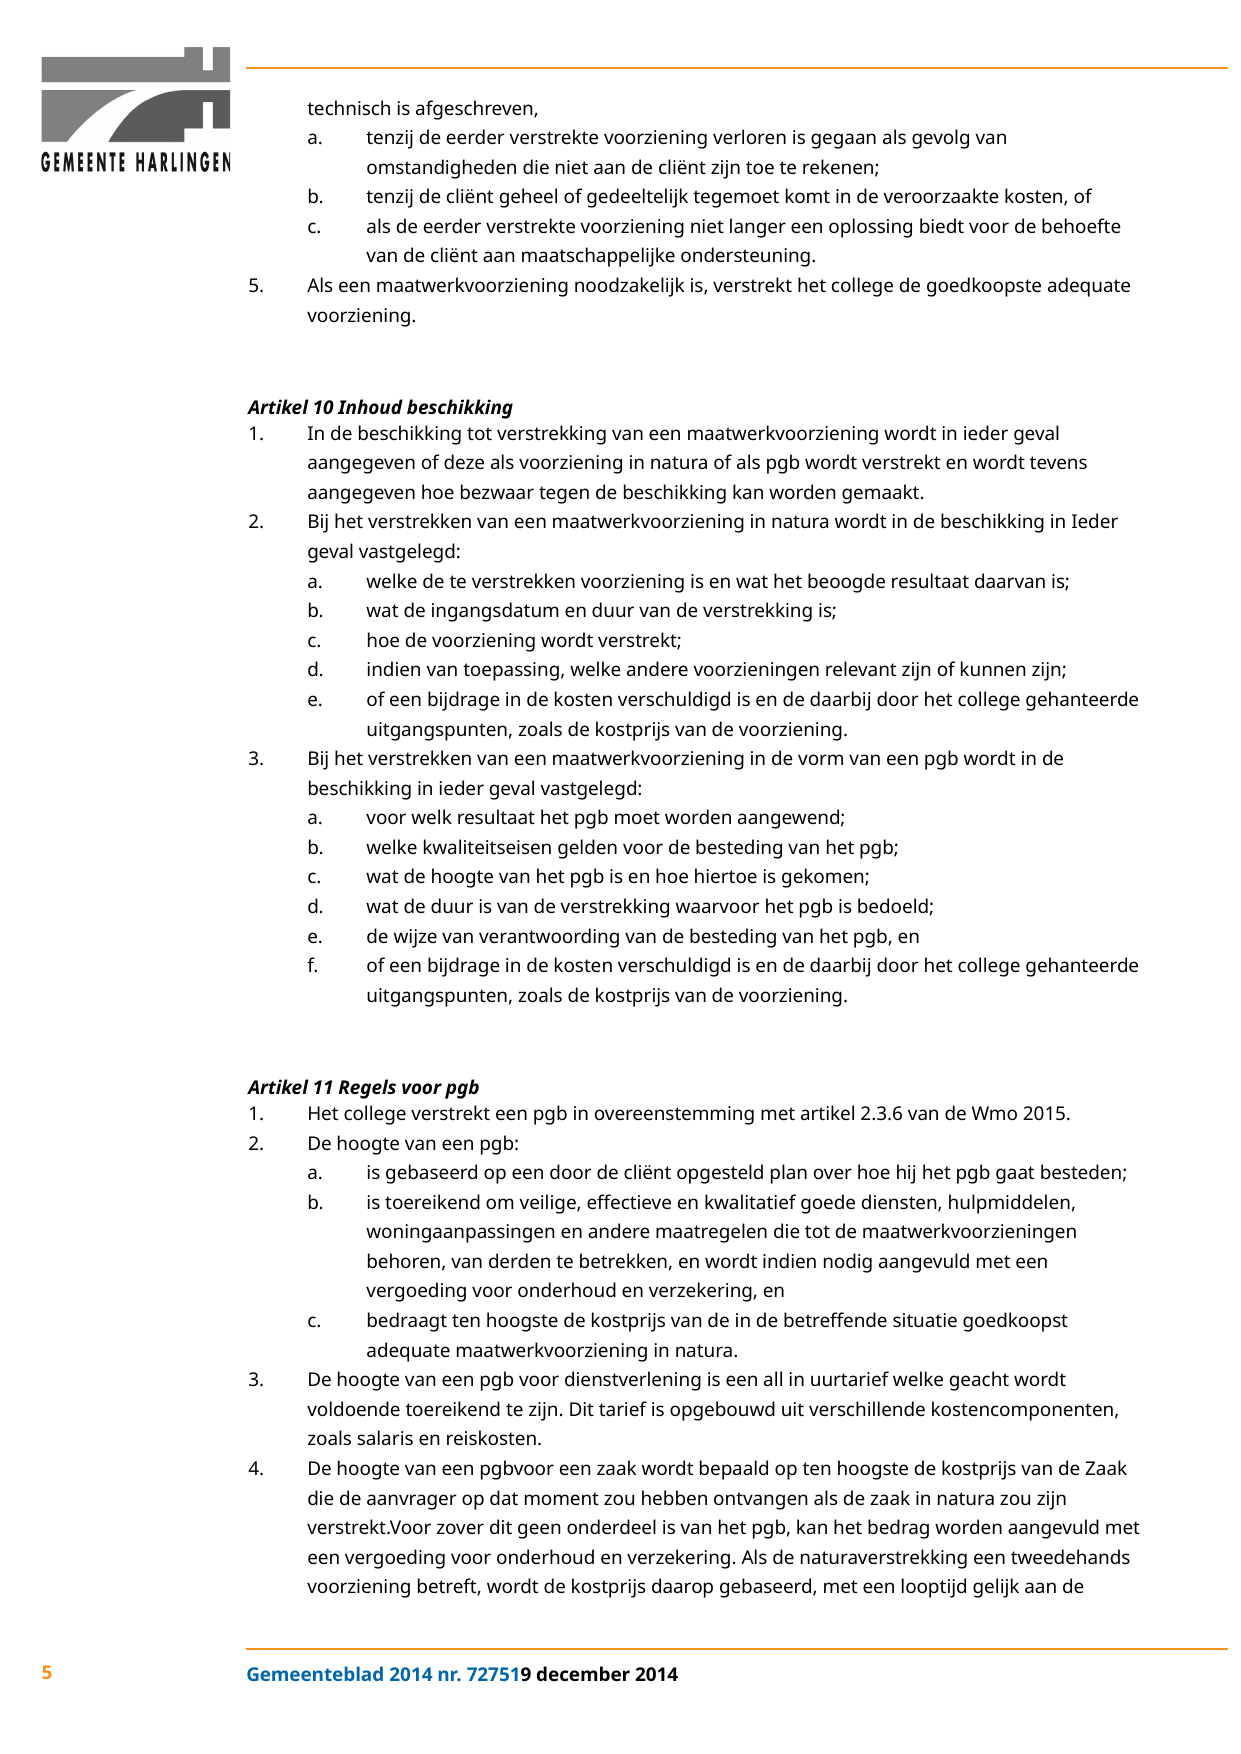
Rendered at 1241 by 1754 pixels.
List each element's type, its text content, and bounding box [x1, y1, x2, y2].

list indien van toepassing, welke andere voorzieningen relevant zijn of kunnen zijn; [307, 657, 1152, 682]
list De hoogte van een pgb voor dienstverlening is een all in uurtarief welke geacht wordt voldoende toereikend te zijn. Dit tarief is opgebouwd uit verschillende kostencomponenten, zoals salaris en reiskosten. [248, 1366, 1152, 1451]
list is toereikend om veilige, effectieve en kwalitatief goede diensten, hulpmiddelen, woningaanpassingen en andere maatregelen die tot de maatwerkvoorzieningen behoren, van derden te betrekken, en wordt indien nodig aangevuld met een vergoeding voor onderhoud en verzekering, en [307, 1189, 1152, 1303]
list of een bijdrage in de kosten verschuldigd is en de daarbij door het college gehanteerde uitgangspunten, zoals de kostprijs van de voorziening. [307, 952, 1152, 1008]
list de wijze van verantwoording van de besteding van het pgb, en [307, 923, 1152, 949]
list welke kwaliteitseisen gelden voor de besteding van het pgb; [307, 834, 1152, 860]
list Bij het verstrekken van een maatwerkvoorziening in natura wordt in de beschikking in Ieder geval vastgelegd: [248, 509, 1152, 564]
list In de beschikking tot verstrekking van een maatwerkvoorziening wordt in ieder geval aangegeven of deze als voorziening in natura of als pgb wordt verstrekt en wordt tevens aangegeven hoe bezwaar tegen de beschikking kan worden gemaakt. [248, 420, 1152, 505]
list technisch is afgeschreven, [248, 95, 1152, 121]
list wat de duur is van de verstrekking waarvoor het pgb is bedoeld; [307, 893, 1152, 919]
list als de eerder verstrekte voorziening niet langer een oplossing biedt voor de behoefte van de cliënt aan maatschappelijke ondersteuning. [307, 213, 1152, 268]
list tenzij de eerder verstrekte voorziening verloren is gegaan als gevolg van omstandigheden die niet aan de cliënt zijn toe te rekenen; [307, 124, 1152, 180]
list Als een maatwerkvoorziening noodzakelijk is, verstrekt het college de goedkoopste adequate voorziening. [248, 272, 1152, 328]
list of een bijdrage in de kosten verschuldigd is en de daarbij door het college gehanteerde uitgangspunten, zoals de kostprijs van de voorziening. [307, 686, 1152, 742]
picture [41, 47, 231, 172]
list Het college verstrekt een pgb in overeenstemming met artikel 2.3.6 van de Wmo 2015. [248, 1100, 1152, 1126]
list De hoogte van een pgbvoor een zaak wordt bepaald op ten hoogste de kostprijs van de Zaak die de aanvrager op dat moment zou hebben ontvangen als de zaak in natura zou zijn verstrekt.Voor zover dit geen onderdeel is van het pgb, kan het bedrag worden aangevuld met een vergoeding voor onderhoud en verzekering. Als de naturaverstrekking een tweedehands voorziening betreft, wordt de kostprijs daarop gebaseerd, met een looptijd gelijk aan de [248, 1455, 1152, 1599]
list tenzij de cliënt geheel of gedeeltelijk tegemoet komt in de veroorzaakte kosten, of [307, 183, 1152, 209]
text Artikel 11 Regels voor pgb [248, 1074, 1152, 1100]
list De hoogte van een pgb: [248, 1130, 1152, 1156]
list wat de ingangsdatum en duur van de verstrekking is; [307, 597, 1152, 623]
list is gebaseerd op een door de cliënt opgesteld plan over hoe hij het pgb gaat besteden; [307, 1159, 1152, 1185]
list Bij het verstrekken van een maatwerkvoorziening in de vorm van een pgb wordt in de beschikking in ieder geval vastgelegd: [248, 745, 1152, 801]
list wat de hoogte van het pgb is en hoe hiertoe is gekomen; [307, 864, 1152, 889]
list hoe de voorziening wordt verstrekt; [307, 627, 1152, 653]
list bedraagt ten hoogste de kostprijs van de in de betreffende situatie goedkoopst adequate maatwerkvoorziening in natura. [307, 1307, 1152, 1363]
list voor welk resultaat het pgb moet worden aangewend; [307, 804, 1152, 830]
list welke de te verstrekken voorziening is en wat het beoogde resultaat daarvan is; [307, 568, 1152, 594]
text Artikel 10 Inhoud beschikking [248, 394, 1152, 420]
